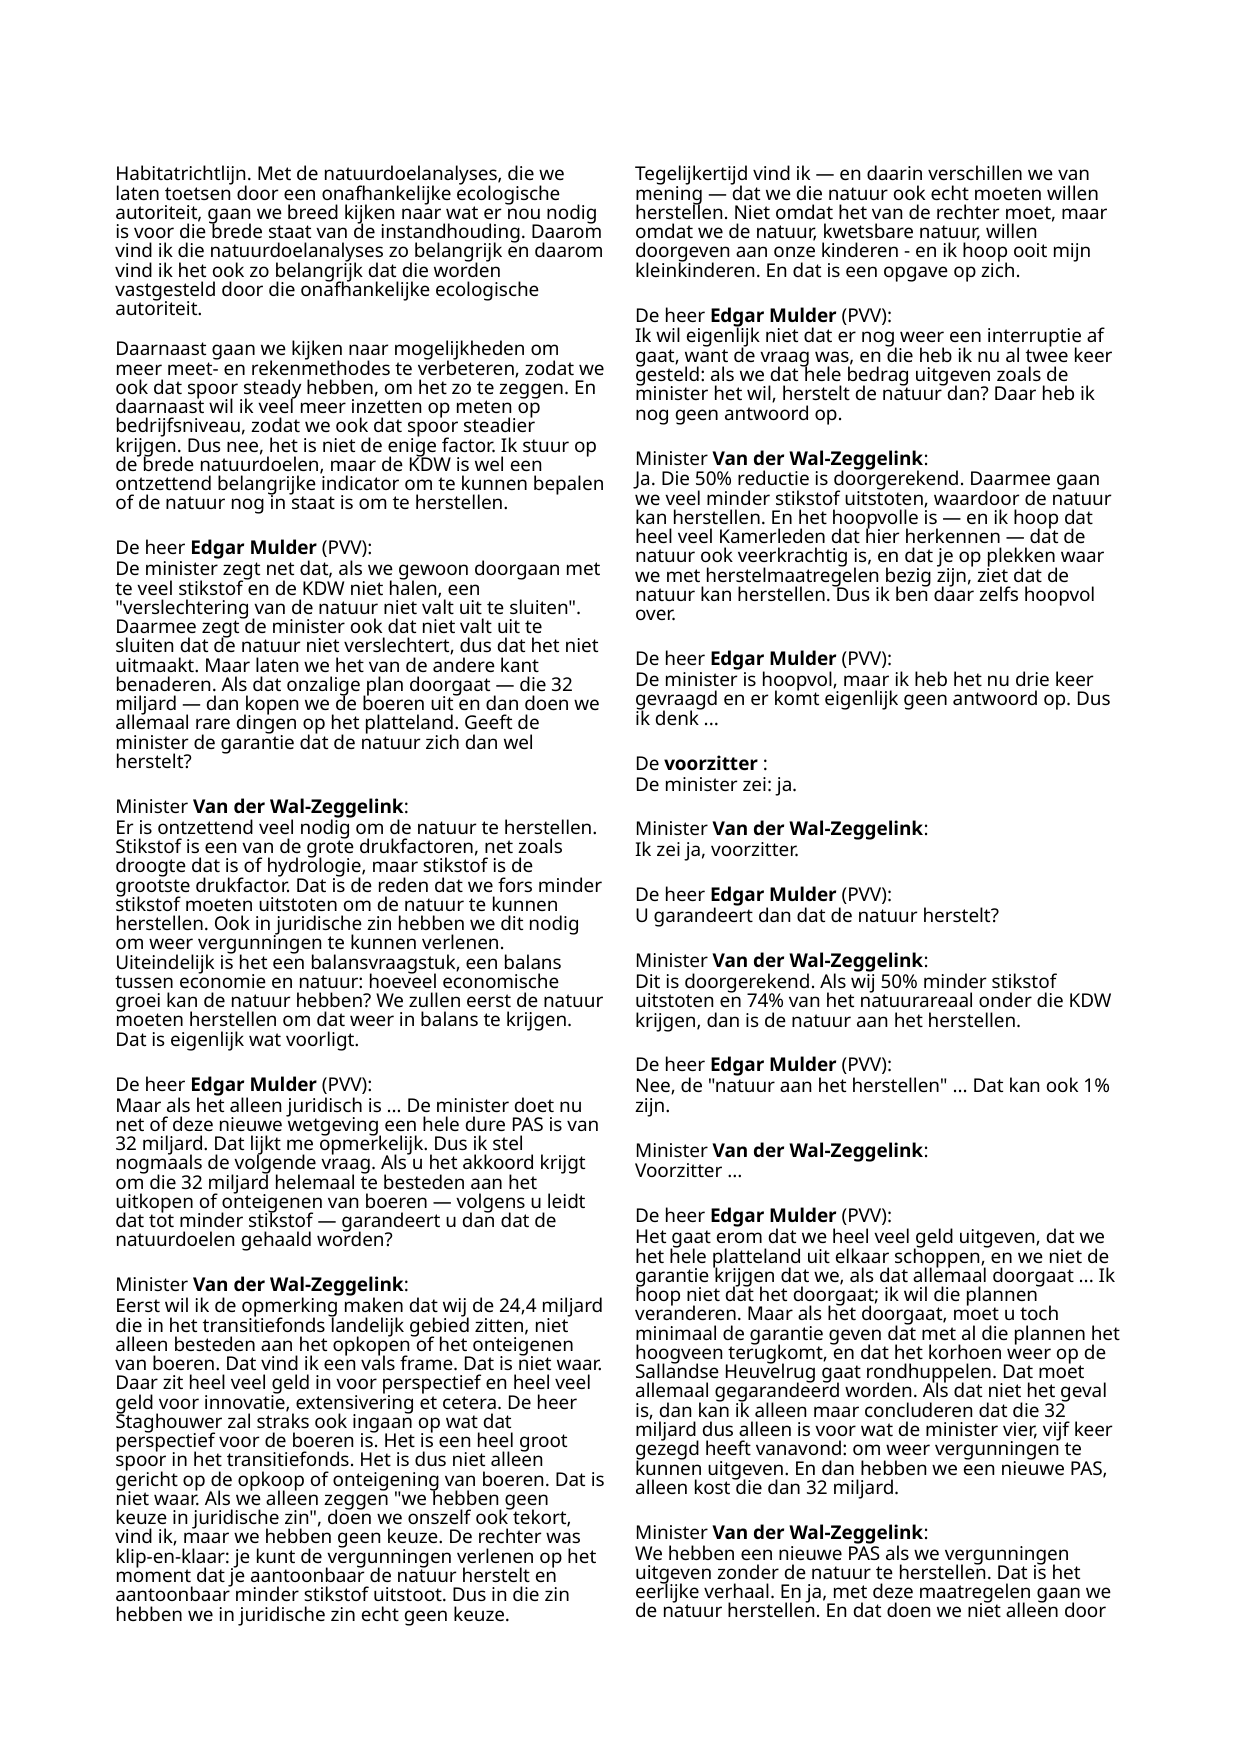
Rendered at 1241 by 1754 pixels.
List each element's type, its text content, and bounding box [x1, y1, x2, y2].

text De heer Edgar Mulder (PVV): [635, 645, 1125, 671]
text De heer Edgar Mulder (PVV): [115, 1071, 605, 1097]
text Minister Van der Wal-Zeggelink: [635, 816, 1125, 841]
text Minister Van der Wal-Zeggelink: [635, 1519, 1125, 1545]
text Daarnaast gaan we kijken naar mogelijkheden om meer meet- en rekenmethodes te verbeteren, zodat we ook dat spoor steady hebben, om het zo te zeggen. En daarnaast wil ik veel meer inzetten op meten op bedrijfsniveau, zodat we ook dat spoor steadier krijgen. Dus nee, het is niet de enige factor. Ik stuur op de brede natuurdoelen, maar de KDW is wel een ontzettend belangrijke indicator om te kunnen bepalen of de natuur nog in staat is om te herstellen. [115, 340, 605, 514]
text De heer Edgar Mulder (PVV): [635, 1203, 1125, 1228]
text Minister Van der Wal-Zeggelink: [635, 947, 1125, 973]
text De minister is hoopvol, maar ik heb het nu drie keer gevraagd en er komt eigenlijk geen antwoord op. Dus ik denk ... [635, 671, 1125, 729]
text Minister Van der Wal-Zeggelink: [115, 1272, 605, 1297]
text Het gaat erom dat we heel veel geld uitgeven, dat we het hele platteland uit elkaar schoppen, en we niet de garantie krijgen dat we, als dat allemaal doorgaat ... Ik hoop niet dat het doorgaat; ik wil die plannen veranderen. Maar als het doorgaat, moet u toch minimaal de garantie geven dat met al die plannen het hoogveen terugkomt, en dat het korhoen weer op de Sallandse Heuvelrug gaat rondhuppelen. Dat moet allemaal gegarandeerd worden. Als dat niet het geval is, dan kan ik alleen maar concluderen dat die 32 miljard dus alleen is voor wat de minister vier, vijf keer gezegd heeft vanavond: om weer vergunningen te kunnen uitgeven. En dan hebben we een nieuwe PAS, alleen kost die dan 32 miljard. [635, 1228, 1125, 1498]
text Er is ontzettend veel nodig om de natuur te herstellen. Stikstof is een van de grote drukfactoren, net zoals droogte dat is of hydrologie, maar stikstof is de grootste drukfactor. Dat is de reden dat we fors minder stikstof moeten uitstoten om de natuur te kunnen herstellen. Ook in juridische zin hebben we dit nodig om weer vergunningen te kunnen verlenen. Uiteindelijk is het een balansvraagstuk, een balans tussen economie en natuur: hoeveel economische groei kan de natuur hebben? We zullen eerst de natuur moeten herstellen om dat weer in balans te krijgen. Dat is eigenlijk wat voorligt. [115, 819, 605, 1050]
text Maar als het alleen juridisch is … De minister doet nu net of deze nieuwe wetgeving een hele dure PAS is van 32 miljard. Dat lijkt me opmerkelijk. Dus ik stel nogmaals de volgende vraag. Als u het akkoord krijgt om die 32 miljard helemaal te besteden aan het uitkopen of onteigenen van boeren — volgens u leidt dat tot minder stikstof — garandeert u dan dat de natuurdoelen gehaald worden? [115, 1097, 605, 1251]
text Tegelijkertijd vind ik — en daarin verschillen we van mening — dat we die natuur ook echt moeten willen herstellen. Niet omdat het van de rechter moet, maar omdat we de natuur, kwetsbare natuur, willen doorgeven aan onze kinderen - en ik hoop ooit mijn kleinkinderen. En dat is een opgave op zich. [635, 165, 1125, 281]
text De heer Edgar Mulder (PVV): [635, 881, 1125, 907]
text Minister Van der Wal-Zeggelink: [635, 1137, 1125, 1162]
text De minister zei: ja. [635, 776, 1125, 795]
text De heer Edgar Mulder (PVV): [115, 534, 605, 560]
text Ja. Die 50% reductie is doorgerekend. Daarmee gaan we veel minder stikstof uitstoten, waardoor de natuur kan herstellen. En het hoopvolle is — en ik hoop dat heel veel Kamerleden dat hier herkennen — dat de natuur ook veerkrachtig is, en dat je op plekken waar we met herstelmaatregelen bezig zijn, ziet dat de natuur kan herstellen. Dus ik ben daar zelfs hoopvol over. [635, 470, 1125, 624]
text Ik zei ja, voorzitter. [635, 841, 1125, 861]
text Voorzitter ... [635, 1162, 1125, 1182]
text De minister zegt net dat, als we gewoon doorgaan met te veel stikstof en de KDW niet halen, een "verslechtering van de natuur niet valt uit te sluiten". Daarmee zegt de minister ook dat niet valt uit te sluiten dat de natuur niet verslechtert, dus dat het niet uitmaakt. Maar laten we het van de andere kant benaderen. Als dat onzalige plan doorgaat — die 32 miljard — dan kopen we de boeren uit en dan doen we allemaal rare dingen op het platteland. Geeft de minister de garantie dat de natuur zich dan wel herstelt? [115, 560, 605, 772]
text Eerst wil ik de opmerking maken dat wij de 24,4 miljard die in het transitiefonds landelijk gebied zitten, niet alleen besteden aan het opkopen of het onteigenen van boeren. Dat vind ik een vals frame. Dat is niet waar. Daar zit heel veel geld in voor perspectief en heel veel geld voor innovatie, extensivering et cetera. De heer Staghouwer zal straks ook ingaan op wat dat perspectief voor de boeren is. Het is een heel groot spoor in het transitiefonds. Het is dus niet alleen gericht op de opkoop of onteigening van boeren. Dat is niet waar. Als we alleen zeggen "we hebben geen keuze in juridische zin", doen we onszelf ook tekort, vind ik, maar we hebben geen keuze. De rechter was klip-en-klaar: je kunt de vergunningen verlenen op het moment dat je aantoonbaar de natuur herstelt en aantoonbaar minder stikstof uitstoot. Dus in die zin hebben we in juridische zin echt geen keuze. [115, 1297, 605, 1625]
text Ik wil eigenlijk niet dat er nog weer een interruptie af gaat, want de vraag was, en die heb ik nu al twee keer gesteld: als we dat hele bedrag uitgeven zoals de minister het wil, herstelt de natuur dan? Daar heb ik nog geen antwoord op. [635, 327, 1125, 424]
text De heer Edgar Mulder (PVV): [635, 1052, 1125, 1077]
text De heer Edgar Mulder (PVV): [635, 302, 1125, 327]
text U garandeert dan dat de natuur herstelt? [635, 907, 1125, 926]
text Minister Van der Wal-Zeggelink: [635, 445, 1125, 470]
text Habitatrichtlijn. Met de natuurdoelanalyses, die we laten toetsen door een onafhankelijke ecologische autoriteit, gaan we breed kijken naar wat er nou nodig is voor die brede staat van de instandhouding. Daarom vind ik die natuurdoelanalyses zo belangrijk en daarom vind ik het ook zo belangrijk dat die worden vastgesteld door die onafhankelijke ecologische autoriteit. [115, 165, 605, 319]
text De voorzitter : [635, 750, 1125, 776]
text Minister Van der Wal-Zeggelink: [115, 793, 605, 819]
text We hebben een nieuwe PAS als we vergunningen uitgeven zonder de natuur te herstellen. Dat is het eerlijke verhaal. En ja, met deze maatregelen gaan we de natuur herstellen. En dat doen we niet alleen door [635, 1545, 1125, 1622]
text Nee, de "natuur aan het herstellen" ... Dat kan ook 1% zijn. [635, 1077, 1125, 1116]
text Dit is doorgerekend. Als wij 50% minder stikstof uitstoten en 74% van het natuurareaal onder die KDW krijgen, dan is de natuur aan het herstellen. [635, 973, 1125, 1031]
